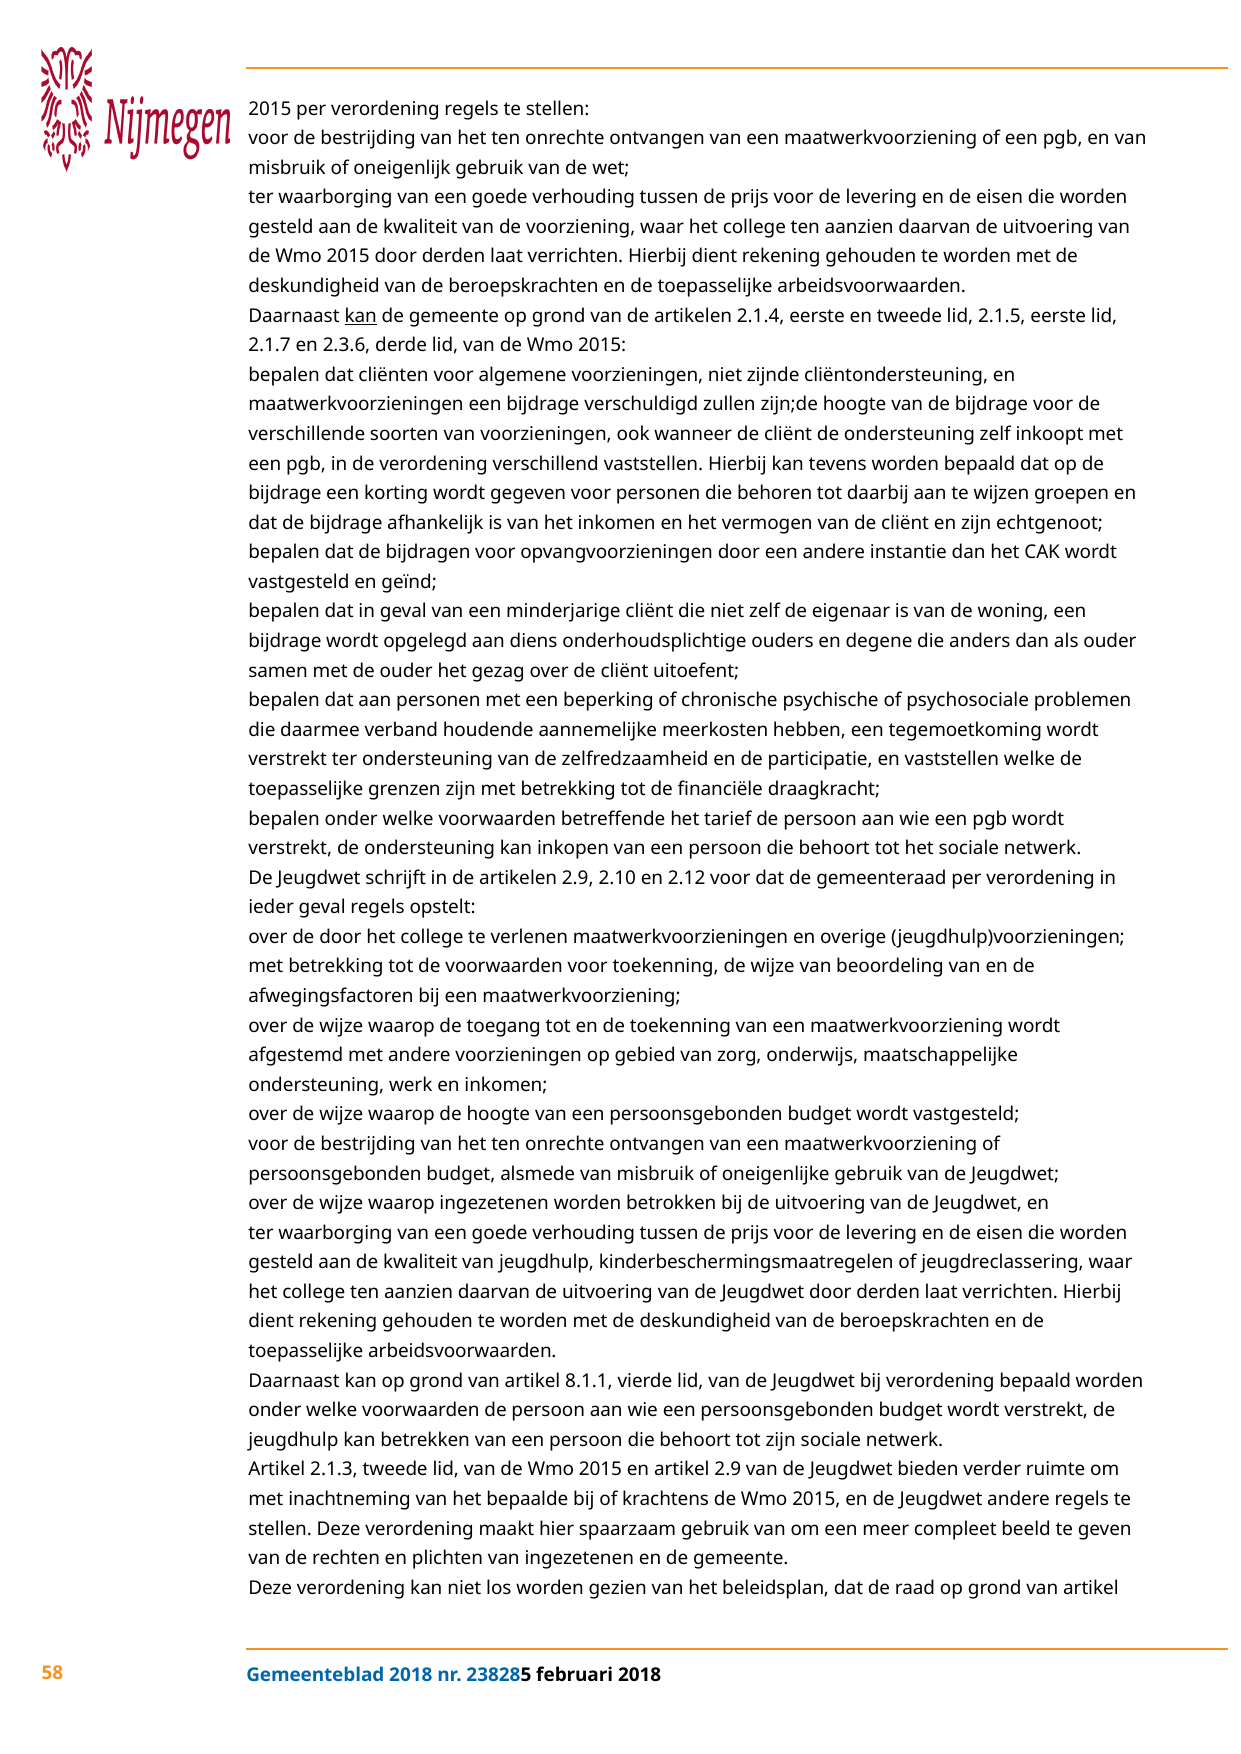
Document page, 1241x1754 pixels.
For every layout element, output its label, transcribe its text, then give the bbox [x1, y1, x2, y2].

text voor de bestrijding van het ten onrechte ontvangen van een maatwerkvoorziening of een pgb, en van misbruik of oneigenlijk gebruik van de wet; [248, 124, 1152, 180]
text voor de bestrijding van het ten onrechte ontvangen van een maatwerkvoorziening of persoonsgebonden budget, alsmede van misbruik of oneigenlijke gebruik van de Jeugdwet; [248, 1130, 1152, 1186]
text Artikel 2.1.3, tweede lid, van de Wmo 2015 en artikel 2.9 van de Jeugdwet bieden verder ruimte om met inachtneming van het bepaalde bij of krachtens de Wmo 2015, en de Jeugdwet andere regels te stellen. Deze verordening maakt hier spaarzaam gebruik van om een meer compleet beeld te geven van de rechten en plichten van ingezetenen en de gemeente. [248, 1456, 1152, 1570]
text Daarnaast kan op grond van artikel 8.1.1, vierde lid, van de Jeugdwet bij verordening bepaald worden onder welke voorwaarden de persoon aan wie een persoonsgebonden budget wordt verstrekt, de jeugdhulp kan betrekken van een persoon die behoort tot zijn sociale netwerk. [248, 1367, 1152, 1452]
text over de wijze waarop de hoogte van een persoonsgebonden budget wordt vastgesteld; [248, 1101, 1152, 1126]
text bepalen onder welke voorwaarden betreffende het tarief de persoon aan wie een pgb wordt verstrekt, de ondersteuning kan inkopen van een persoon die behoort tot het sociale netwerk. [248, 805, 1152, 860]
text Deze verordening kan niet los worden gezien van het beleidsplan, dat de raad op grond van artikel [248, 1574, 1152, 1600]
picture [41, 47, 231, 172]
text 2015 per verordening regels te stellen: [248, 95, 1152, 121]
text De Jeugdwet schrijft in de artikelen 2.9, 2.10 en 2.12 voor dat de gemeenteraad per verordening in ieder geval regels opstelt: [248, 864, 1152, 919]
text bepalen dat aan personen met een beperking of chronische psychische of psychosociale problemen die daarmee verband houdende aannemelijke meerkosten hebben, een tegemoetkoming wordt verstrekt ter ondersteuning van de zelfredzaamheid en de participatie, en vaststellen welke de toepasselijke grenzen zijn met betrekking tot de financiële draagkracht; [248, 686, 1152, 801]
text ter waarborging van een goede verhouding tussen de prijs voor de levering en de eisen die worden gesteld aan de kwaliteit van de voorziening, waar het college ten aanzien daarvan de uitvoering van de Wmo 2015 door derden laat verrichten. Hierbij dient rekening gehouden te worden met de deskundigheid van de beroepskrachten en de toepasselijke arbeidsvoorwaarden. [248, 183, 1152, 298]
text over de door het college te verlenen maatwerkvoorzieningen en overige (jeugdhulp)voorzieningen; [248, 923, 1152, 949]
text over de wijze waarop de toegang tot en de toekenning van een maatwerkvoorziening wordt afgestemd met andere voorzieningen op gebied van zorg, onderwijs, maatschappelijke ondersteuning, werk en inkomen; [248, 1012, 1152, 1097]
text bepalen dat in geval van een minderjarige cliënt die niet zelf de eigenaar is van de woning, een bijdrage wordt opgelegd aan diens onderhoudsplichtige ouders en degene die anders dan als ouder samen met de ouder het gezag over de cliënt uitoefent; [248, 598, 1152, 683]
text over de wijze waarop ingezetenen worden betrokken bij de uitvoering van de Jeugdwet, en [248, 1189, 1152, 1215]
text ter waarborging van een goede verhouding tussen de prijs voor de levering en de eisen die worden gesteld aan de kwaliteit van jeugdhulp, kinderbeschermingsmaatregelen of jeugdreclassering, waar het college ten aanzien daarvan de uitvoering van de Jeugdwet door derden laat verrichten. Hierbij dient rekening gehouden te worden met de deskundigheid van de beroepskrachten en de toepasselijke arbeidsvoorwaarden. [248, 1219, 1152, 1363]
text met betrekking tot de voorwaarden voor toekenning, de wijze van beoordeling van en de afwegingsfactoren bij een maatwerkvoorziening; [248, 953, 1152, 1008]
text Daarnaast kan de gemeente op grond van de artikelen 2.1.4, eerste en tweede lid, 2.1.5, eerste lid, 2.1.7 en 2.3.6, derde lid, van de Wmo 2015: [248, 302, 1152, 357]
text bepalen dat cliënten voor algemene voorzieningen, niet zijnde cliëntondersteuning, en maatwerkvoorzieningen een bijdrage verschuldigd zullen zijn;de hoogte van de bijdrage voor de verschillende soorten van voorzieningen, ook wanneer de cliënt de ondersteuning zelf inkoopt met een pgb, in de verordening verschillend vaststellen. Hierbij kan tevens worden bepaald dat op de bijdrage een korting wordt gegeven voor personen die behoren tot daarbij aan te wijzen groepen en dat de bijdrage afhankelijk is van het inkomen en het vermogen van de cliënt en zijn echtgenoot; bepalen dat de bijdragen voor opvangvoorzieningen door een andere instantie dan het CAK wordt vastgesteld en geïnd; [248, 361, 1152, 594]
